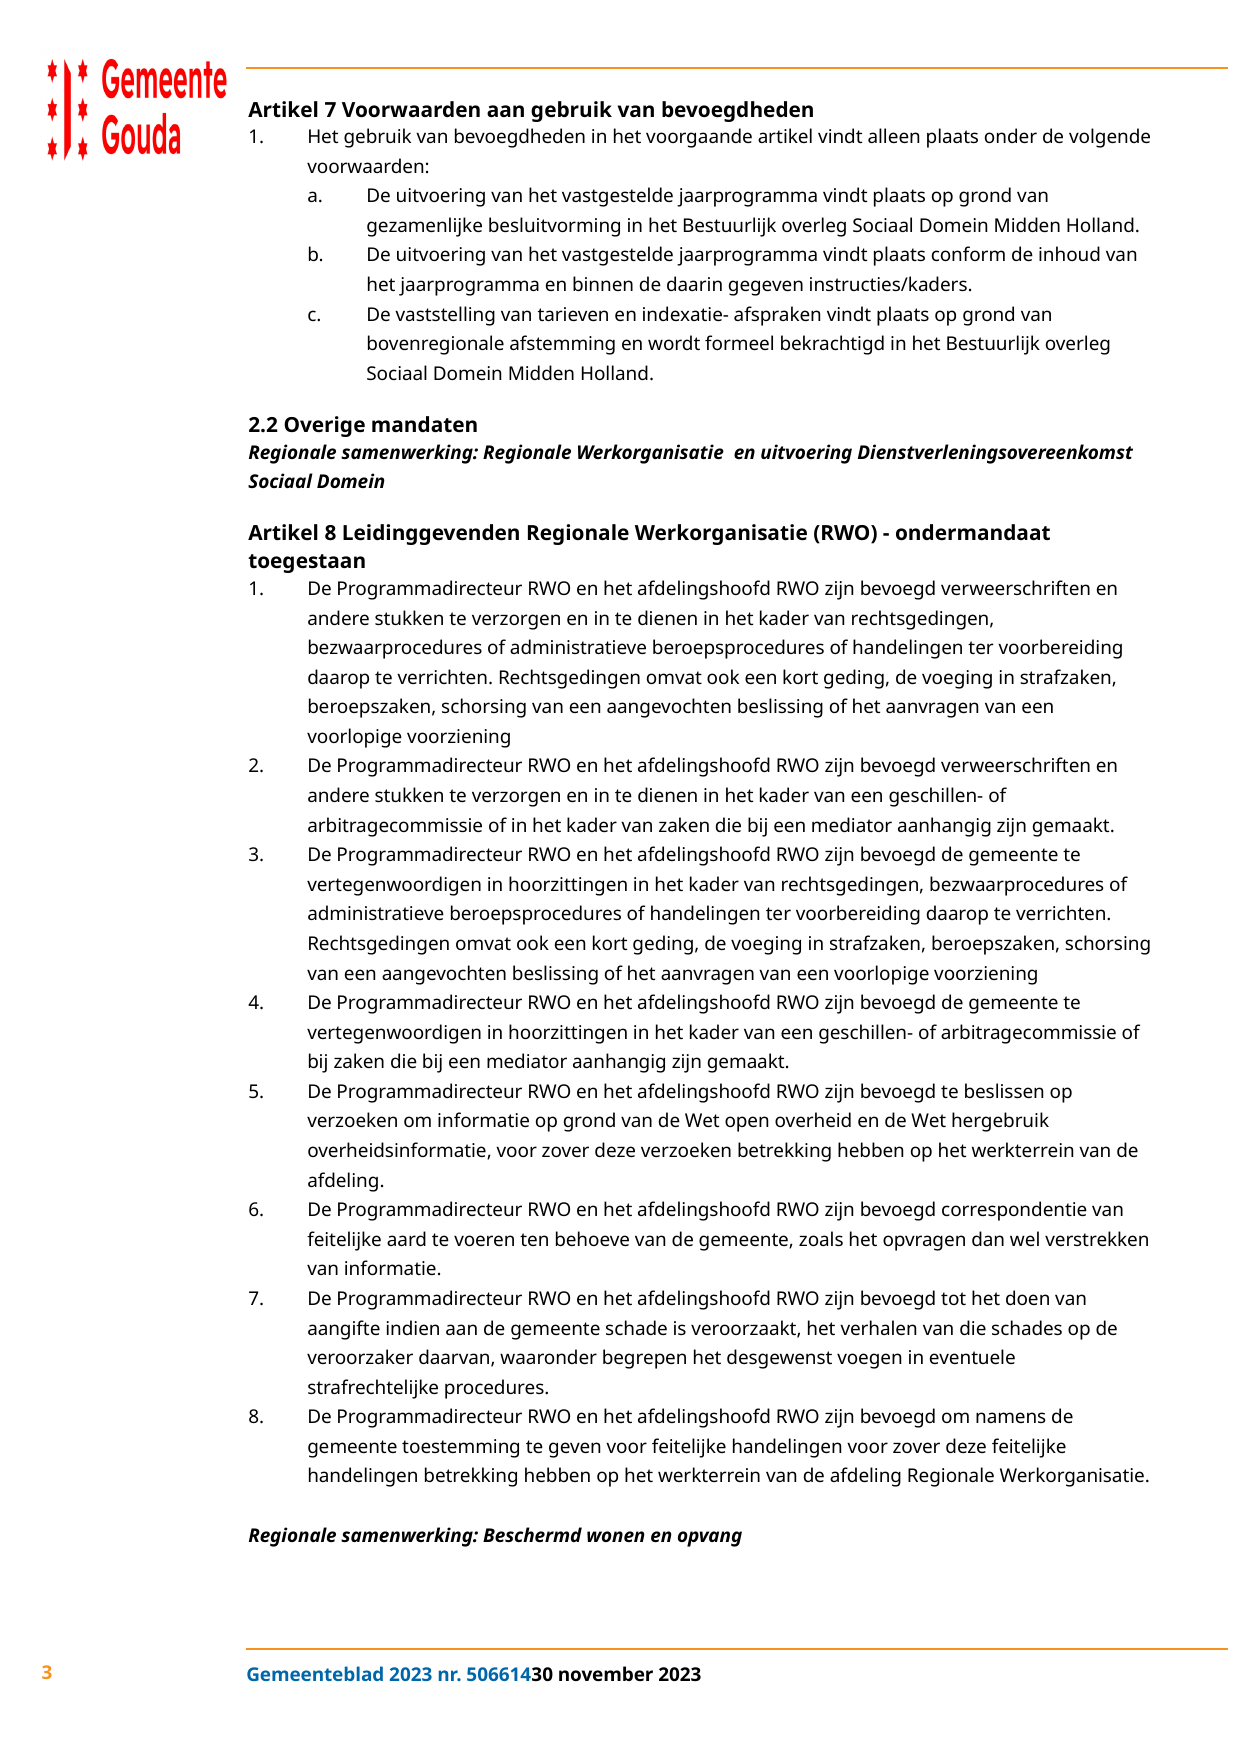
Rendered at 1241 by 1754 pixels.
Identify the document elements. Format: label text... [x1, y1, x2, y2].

list De Programmadirecteur RWO en het afdelingshoofd RWO zijn bevoegd verweerschriften en andere stukken te verzorgen en in te dienen in het kader van rechtsgedingen, bezwaarprocedures of administratieve beroepsprocedures of handelingen ter voorbereiding daarop te verrichten. Rechtsgedingen omvat ook een kort geding, de voeging in strafzaken, beroepszaken, schorsing van een aangevochten beslissing of het aanvragen van een voorlopige voorziening [248, 575, 1152, 749]
list De Programmadirecteur RWO en het afdelingshoofd RWO zijn bevoegd te beslissen op verzoeken om informatie op grond van de Wet open overheid en de Wet hergebruik overheidsinformatie, voor zover deze verzoeken betrekking hebben op het werkterrein van de afdeling. [248, 1078, 1152, 1192]
list De Programmadirecteur RWO en het afdelingshoofd RWO zijn bevoegd om namens de gemeente toestemming te geven voor feitelijke handelingen voor zover deze feitelijke handelingen betrekking hebben op het werkterrein van de afdeling Regionale Werkorganisatie. [248, 1403, 1152, 1488]
table_header Regionale samenwerking: Regionale Werkorganisatie en uitvoering Dienstverleningsovereenkomst Sociaal Domein [248, 439, 1152, 494]
text Artikel 7 Voorwaarden aan gebruik van bevoegdheden [248, 95, 1152, 123]
list De Programmadirecteur RWO en het afdelingshoofd RWO zijn bevoegd de gemeente te vertegenwoordigen in hoorzittingen in het kader van een geschillen- of arbitragecommissie of bij zaken die bij een mediator aanhangig zijn gemaakt. [248, 989, 1152, 1074]
text 2.2 Overige mandaten [248, 410, 1152, 439]
list De uitvoering van het vastgestelde jaarprogramma vindt plaats op grond van gezamenlijke besluitvorming in het Bestuurlijk overleg Sociaal Domein Midden Holland. [307, 182, 1152, 238]
list De Programmadirecteur RWO en het afdelingshoofd RWO zijn bevoegd tot het doen van aangifte indien aan de gemeente schade is veroorzaakt, het verhalen van die schades op de veroorzaker daarvan, waaronder begrepen het desgewenst voegen in eventuele strafrechtelijke procedures. [248, 1285, 1152, 1399]
list De Programmadirecteur RWO en het afdelingshoofd RWO zijn bevoegd correspondentie van feitelijke aard te voeren ten behoeve van de gemeente, zoals het opvragen dan wel verstrekken van informatie. [248, 1196, 1152, 1281]
picture [41, 47, 231, 172]
text Artikel 8 Leidinggevenden Regionale Werkorganisatie (RWO) - ondermandaat toegestaan [248, 518, 1152, 575]
list De Programmadirecteur RWO en het afdelingshoofd RWO zijn bevoegd verweerschriften en andere stukken te verzorgen en in te dienen in het kader van een geschillen- of arbitragecommissie of in het kader van zaken die bij een mediator aanhangig zijn gemaakt. [248, 753, 1152, 837]
list De Programmadirecteur RWO en het afdelingshoofd RWO zijn bevoegd de gemeente te vertegenwoordigen in hoorzittingen in het kader van rechtsgedingen, bezwaarprocedures of administratieve beroepsprocedures of handelingen ter voorbereiding daarop te verrichten. Rechtsgedingen omvat ook een kort geding, de voeging in strafzaken, beroepszaken, schorsing van een aangevochten beslissing of het aanvragen van een voorlopige voorziening [248, 841, 1152, 985]
table_header Regionale samenwerking: Beschermd wonen en opvang [248, 1522, 1152, 1548]
list De uitvoering van het vastgestelde jaarprogramma vindt plaats conform de inhoud van het jaarprogramma en binnen de daarin gegeven instructies/kaders. [307, 242, 1152, 297]
list Het gebruik van bevoegdheden in het voorgaande artikel vindt alleen plaats onder de volgende voorwaarden: [248, 123, 1152, 178]
list De vaststelling van tarieven en indexatie- afspraken vindt plaats op grond van bovenregionale afstemming en wordt formeel bekrachtigd in het Bestuurlijk overleg Sociaal Domein Midden Holland. [307, 301, 1152, 386]
